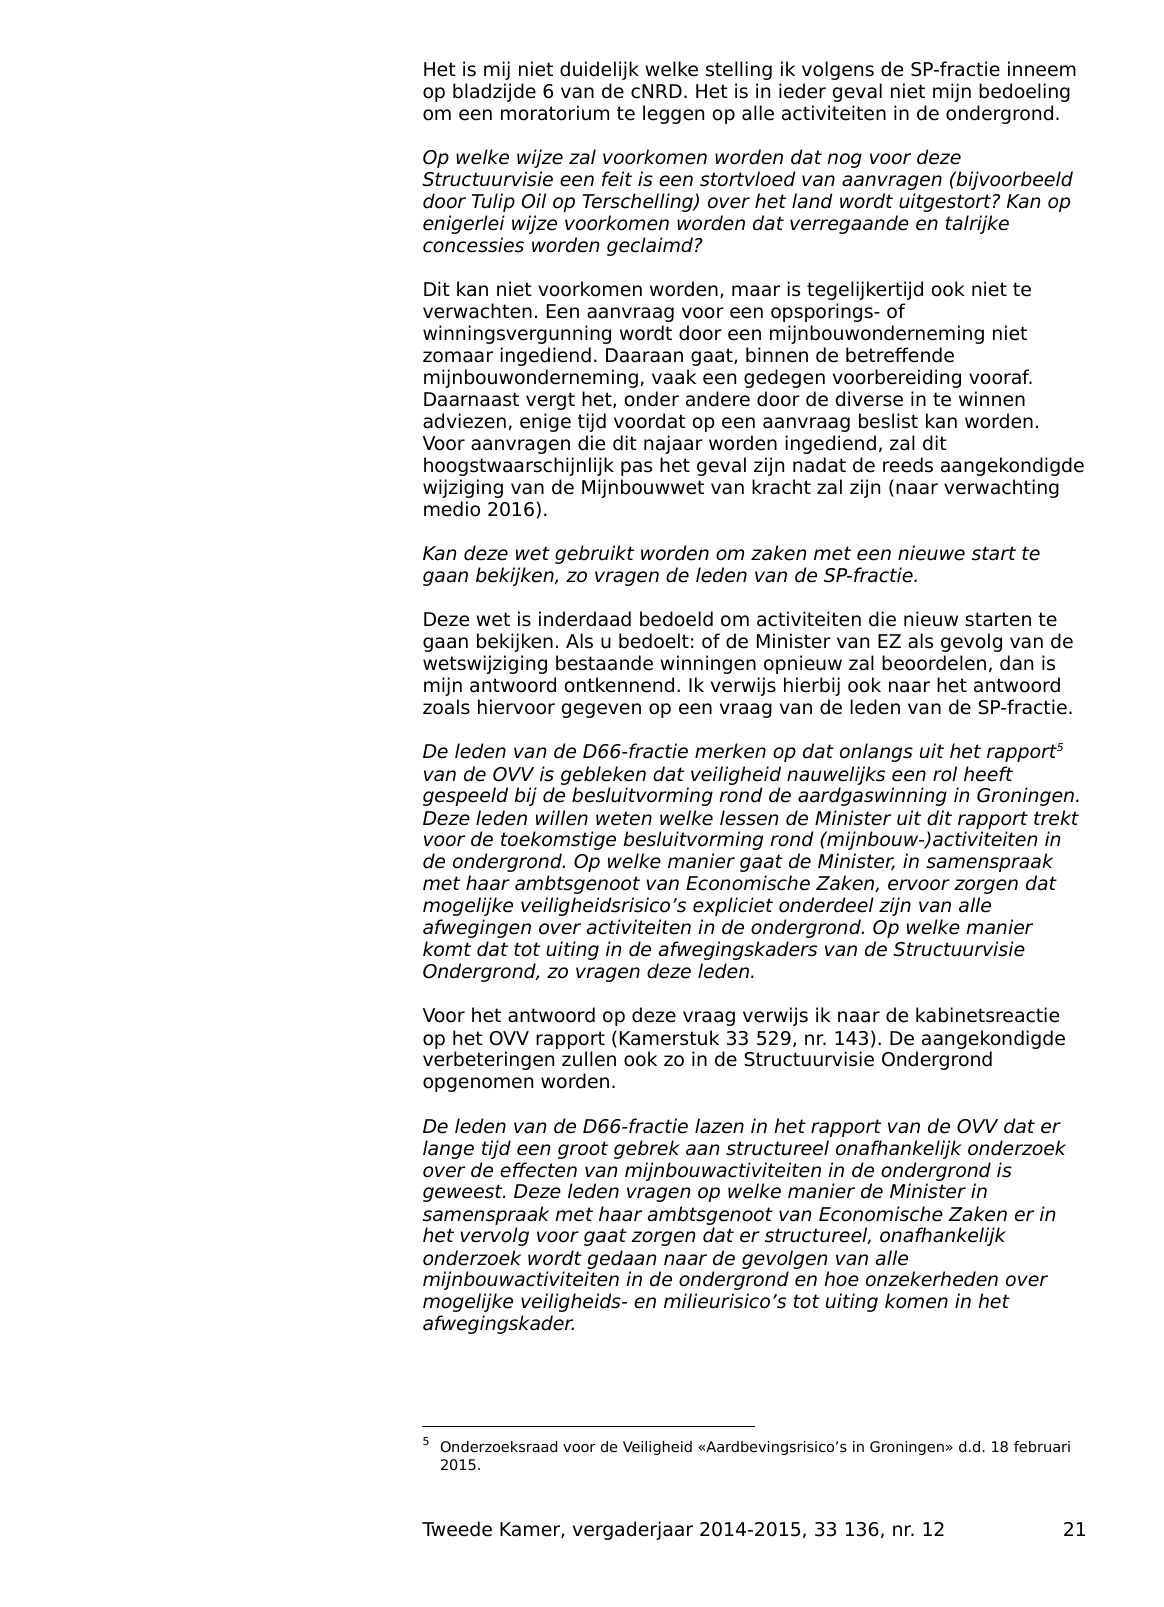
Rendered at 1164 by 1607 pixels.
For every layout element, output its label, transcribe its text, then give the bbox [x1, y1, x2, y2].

text Deze wet is inderdaad bedoeld om activiteiten die nieuw starten te gaan bekijken. Als u bedoelt: of de Minister van EZ als gevolg van de wetswijziging bestaande winningen opnieuw zal beoordelen, dan is mijn antwoord ontkennend. Ik verwijs hierbij ook naar het antwoord zoals hiervoor gegeven op een vraag van de leden van de SP-fractie. [422, 609, 1087, 719]
text De leden van de D66-fractie merken op dat onlangs uit het rapport van de OVV is gebleken dat veiligheid nauwelijks een rol heeft gespeeld bij de besluitvorming rond de aardgaswinning in Groningen. Deze leden willen weten welke lessen de Minister uit dit rapport trekt voor de toekomstige besluitvorming rond (mijnbouw-)activiteiten in de ondergrond. Op welke manier gaat de Minister, in samenspraak met haar ambtsgenoot van Economische Zaken, ervoor zorgen dat mogelijke veiligheidsrisico’s expliciet onderdeel zijn van alle afwegingen over activiteiten in de ondergrond. Op welke manier komt dat tot uiting in de afwegingskaders van de Structuurvisie Ondergrond, zo vragen deze leden. [422, 741, 1087, 983]
text Het is mij niet duidelijk welke stelling ik volgens de SP-fractie inneem op bladzijde 6 van de cNRD. Het is in ieder geval niet mijn bedoeling om een moratorium te leggen op alle activiteiten in de ondergrond. [422, 59, 1087, 125]
text Voor het antwoord op deze vraag verwijs ik naar de kabinetsreactie op het OVV rapport (Kamerstuk 33 529, nr. 143). De aangekondigde verbeteringen zullen ook zo in de Structuurvisie Ondergrond opgenomen worden. [422, 1005, 1087, 1093]
text Dit kan niet voorkomen worden, maar is tegelijkertijd ook niet te verwachten. Een aanvraag voor een opsporings- of winningsvergunning wordt door een mijnbouwonderneming niet zomaar ingediend. Daaraan gaat, binnen de betreffende mijnbouwonderneming, vaak een gedegen voorbereiding vooraf. Daarnaast vergt het, onder andere door de diverse in te winnen adviezen, enige tijd voordat op een aanvraag beslist kan worden. Voor aanvragen die dit najaar worden ingediend, zal dit hoogstwaarschijnlijk pas het geval zijn nadat de reeds aangekondigde wijziging van de Mijnbouwwet van kracht zal zijn (naar verwachting medio 2016). [422, 279, 1087, 521]
text Kan deze wet gebruikt worden om zaken met een nieuwe start te gaan bekijken, zo vragen de leden van de SP-fractie. [422, 543, 1087, 587]
text De leden van de D66-fractie lazen in het rapport van de OVV dat er lange tijd een groot gebrek aan structureel onafhankelijk onderzoek over de effecten van mijnbouwactiviteiten in de ondergrond is geweest. Deze leden vragen op welke manier de Minister in samenspraak met haar ambtsgenoot van Economische Zaken er in het vervolg voor gaat zorgen dat er structureel, onafhankelijk onderzoek wordt gedaan naar de gevolgen van alle mijnbouwactiviteiten in de ondergrond en hoe onzekerheden over mogelijke veiligheids- en milieurisico’s tot uiting komen in het afwegingskader. [422, 1116, 1087, 1335]
text Op welke wijze zal voorkomen worden dat nog voor deze Structuurvisie een feit is een stortvloed van aanvragen (bijvoorbeeld door Tulip Oil op Terschelling) over het land wordt uitgestort? Kan op enigerlei wijze voorkomen worden dat verregaande en talrijke concessies worden geclaimd? [422, 147, 1087, 257]
text Onderzoeksraad voor de Veiligheid «Aardbevingsrisico’s in Groningen» d.d. 18 februari 2015. [422, 1435, 1087, 1474]
